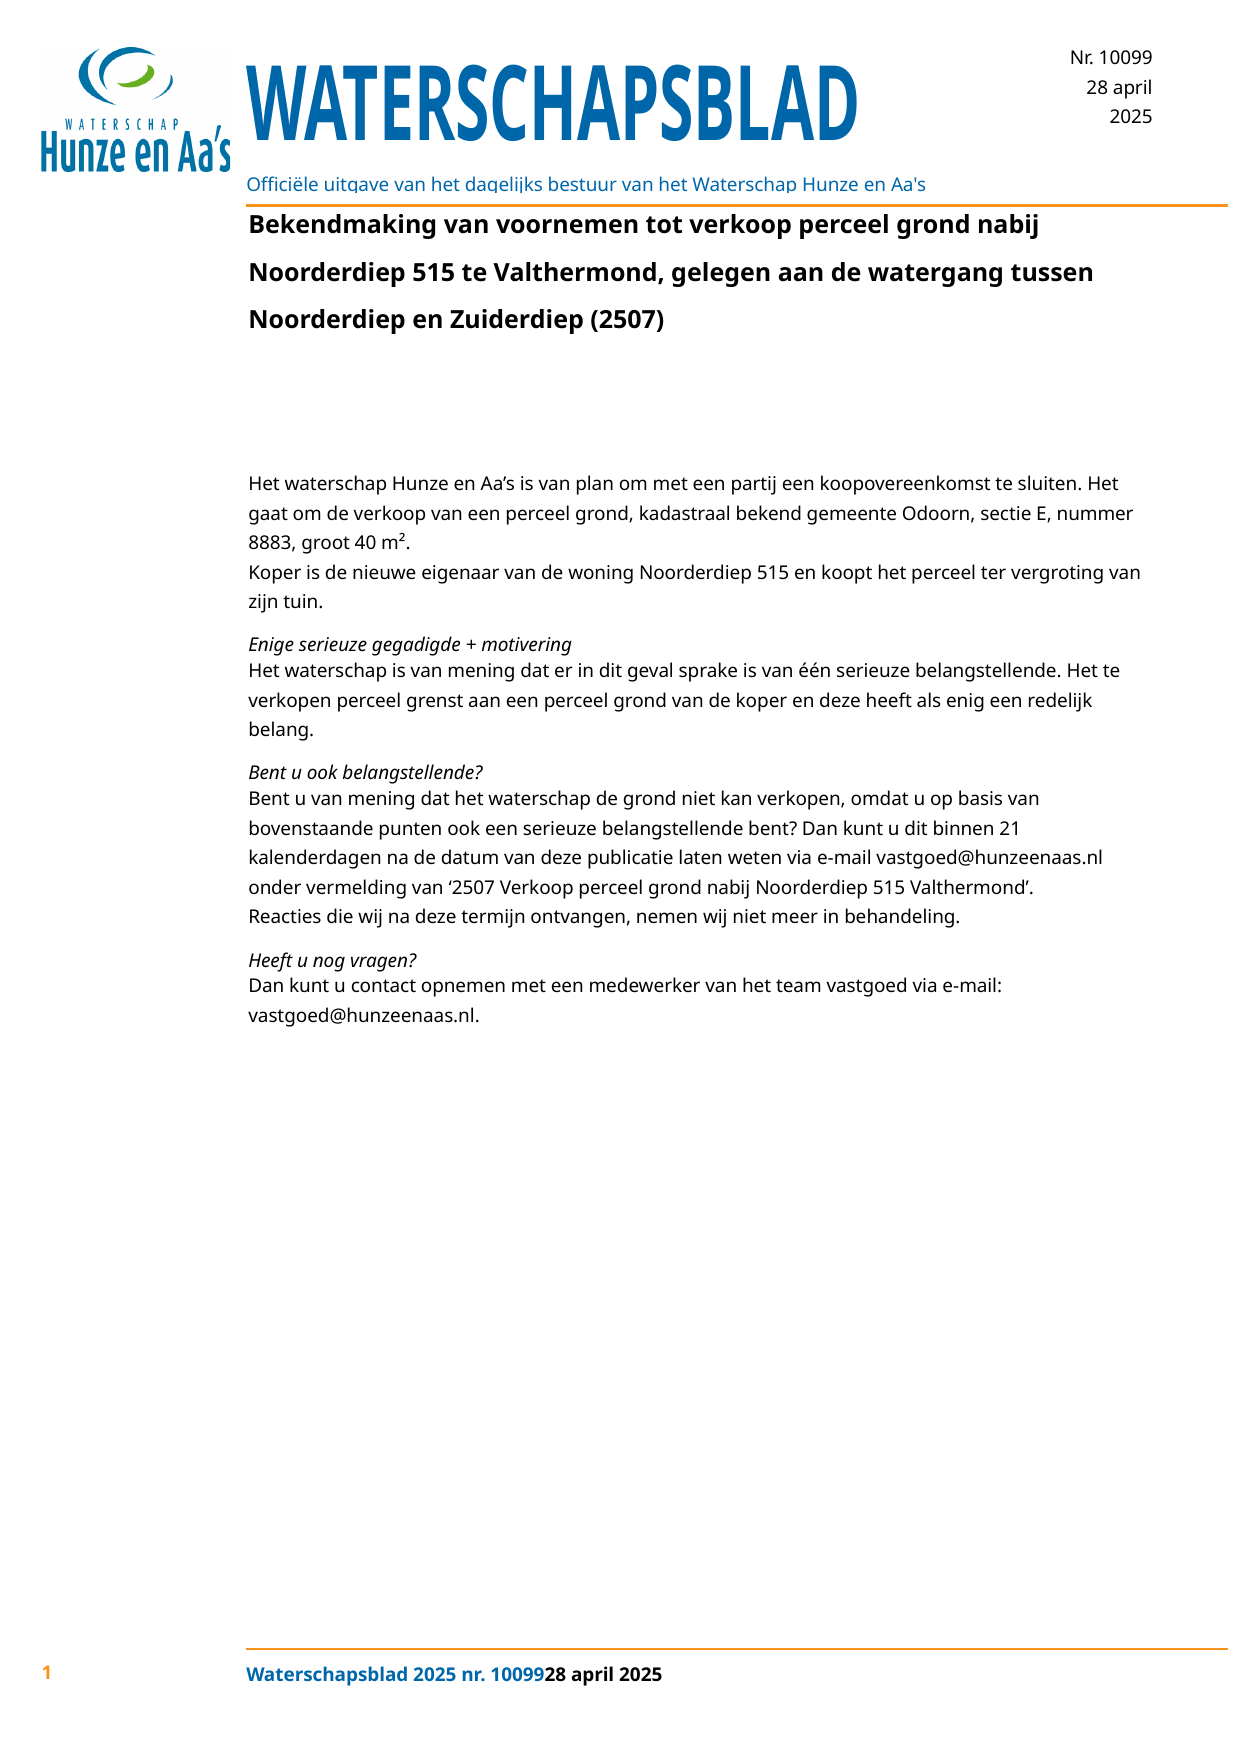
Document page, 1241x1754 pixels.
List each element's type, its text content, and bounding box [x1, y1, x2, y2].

text Het waterschap Hunze en Aa’s is van plan om met een partij een koopovereenkomst te sluiten. Het gaat om de verkoop van een perceel grond, kadastraal bekend gemeente Odoorn, sectie E, nummer 8883, groot 40 m². [248, 470, 1152, 555]
text Dan kunt u contact opnemen met een medewerker van het team vastgoed via e-mail: vastgoed@hunzeenaas.nl. [248, 972, 1152, 1028]
text Bent u ook belangstellende? [248, 759, 1152, 785]
picture [226, 145, 231, 156]
text Bent u van mening dat het waterschap de grond niet kan verkopen, omdat u op basis van bovenstaande punten ook een serieuze belangstellende bent? Dan kunt u dit binnen 21 kalenderdagen na de datum van deze publicatie laten weten via e-mail vastgoed@hunzeenaas.nl onder vermelding van ‘2507 Verkoop perceel grond nabij Noorderdiep 515 Valthermond’. [248, 785, 1152, 900]
text Enige serieuze gegadigde + motivering [248, 632, 1152, 657]
text Heeft u nog vragen? [248, 947, 1152, 972]
text Het waterschap is van mening dat er in dit geval sprake is van één serieuze belangstellende. Het te verkopen perceel grenst aan een perceel grond van de koper en deze heeft als enig een redelijk belang. [248, 657, 1152, 742]
text Reacties die wij na deze termijn ontvangen, nemen wij niet meer in behandeling. [248, 904, 1152, 929]
text Koper is de nieuwe eigenaar van de woning Noorderdiep 515 en koopt het perceel ter vergroting van zijn tuin. [248, 559, 1152, 614]
picture [183, 163, 191, 172]
text Bekendmaking van voornemen tot verkoop perceel grond nabij Noorderdiep 515 te Valthermond, gelegen aan de watergang tussen Noorderdiep en Zuiderdiep (2507) [248, 207, 1152, 336]
picture [47, 154, 51, 172]
picture [41, 47, 231, 172]
